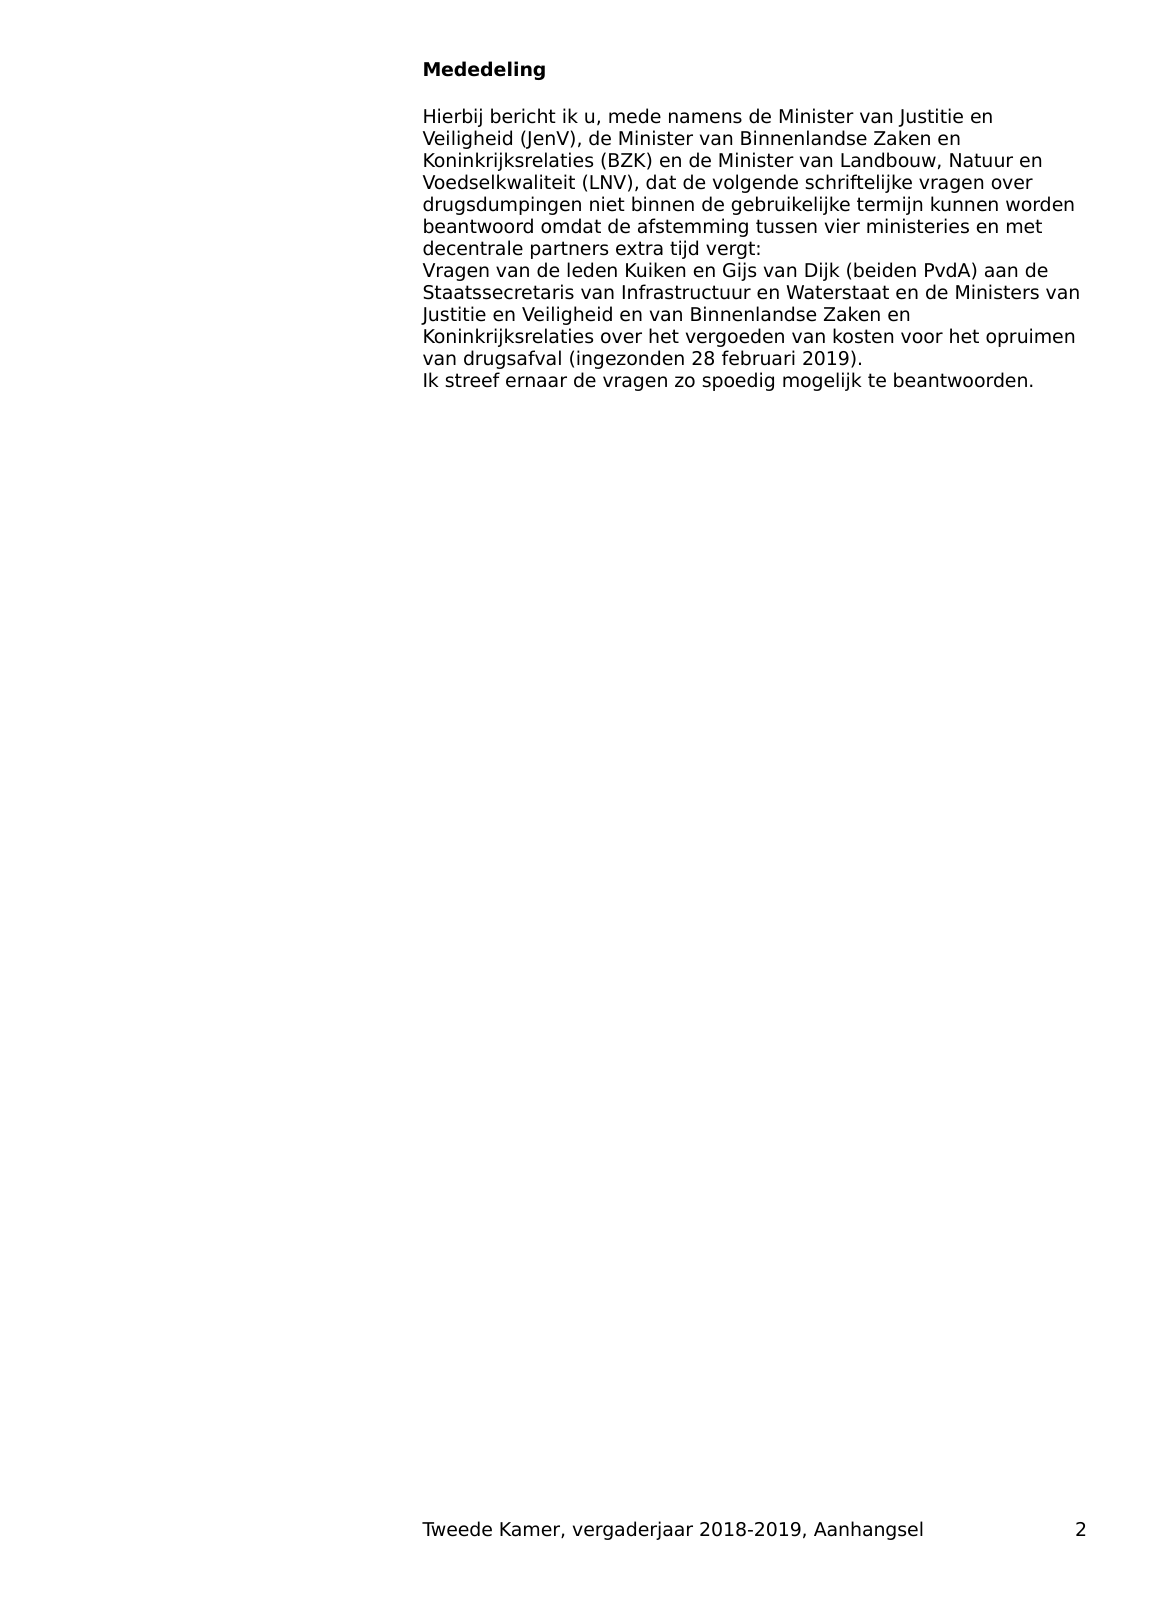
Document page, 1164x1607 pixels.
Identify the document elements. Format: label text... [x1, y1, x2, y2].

text Vragen van de leden Kuiken en Gijs van Dijk (beiden PvdA) aan de Staatssecretaris van Infrastructuur en Waterstaat en de Ministers van Justitie en Veiligheid en van Binnenlandse Zaken en Koninkrijksrelaties over het vergoeden van kosten voor het opruimen van drugsafval (ingezonden 28 februari 2019). [422, 260, 1087, 370]
text Hierbij bericht ik u, mede namens de Minister van Justitie en Veiligheid (JenV), de Minister van Binnenlandse Zaken en Koninkrijksrelaties (BZK) en de Minister van Landbouw, Natuur en Voedselkwaliteit (LNV), dat de volgende schriftelijke vragen over drugsdumpingen niet binnen de gebruikelijke termijn kunnen worden beantwoord omdat de afstemming tussen vier ministeries en met decentrale partners extra tijd vergt: [422, 106, 1087, 260]
text Ik streef ernaar de vragen zo spoedig mogelijk te beantwoorden. [422, 370, 1087, 392]
subtitle Mededeling [422, 59, 1087, 81]
